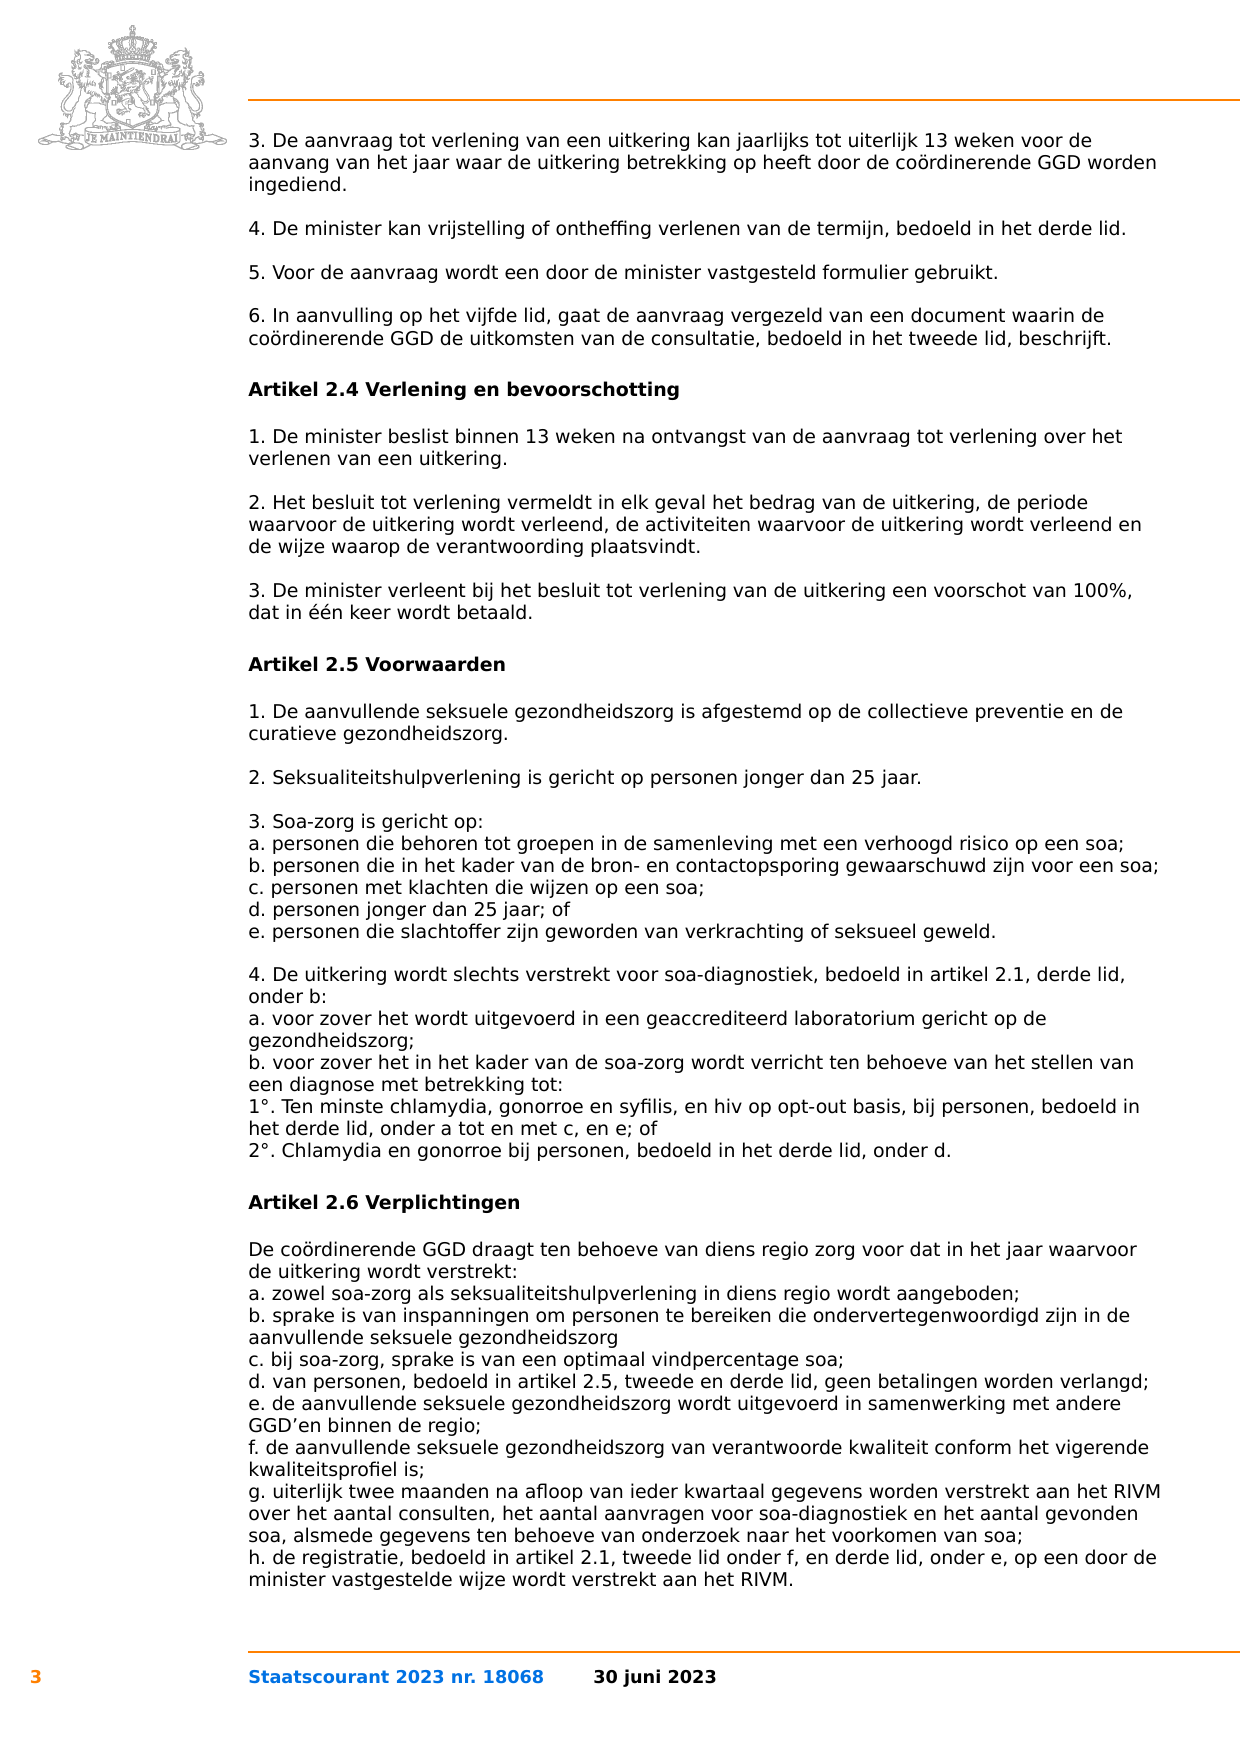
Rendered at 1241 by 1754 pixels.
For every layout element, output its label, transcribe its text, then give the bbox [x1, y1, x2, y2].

subtitle Artikel 2.4 Verlening en bevoorschotting [248, 379, 1163, 401]
text 1. De aanvullende seksuele gezondheidszorg is afgestemd op de collectieve preventie en de curatieve gezondheidszorg. [248, 701, 1163, 745]
text h. de registratie, bedoeld in artikel 2.1, tweede lid onder f, en derde lid, onder e, op een door de minister vastgestelde wijze wordt verstrekt aan het RIVM. [248, 1547, 1163, 1591]
text 6. In aanvulling op het vijfde lid, gaat de aanvraag vergezeld van een document waarin de coördinerende GGD de uitkomsten van de consultatie, bedoeld in het tweede lid, beschrijft. [248, 305, 1163, 349]
text c. bij soa-zorg, sprake is van een optimaal vindpercentage soa; [248, 1349, 1163, 1371]
text e. personen die slachtoffer zijn geworden van verkrachting of seksueel geweld. [248, 921, 1163, 942]
subtitle Artikel 2.5 Voorwaarden [248, 654, 1163, 676]
text 2. Seksualiteitshulpverlening is gericht op personen jonger dan 25 jaar. [248, 767, 1163, 789]
text 1. De minister beslist binnen 13 weken na ontvangst van de aanvraag tot verlening over het verlenen van een uitkering. [248, 426, 1163, 470]
text g. uiterlijk twee maanden na afloop van ieder kwartaal gegevens worden verstrekt aan het RIVM over het aantal consulten, het aantal aanvragen voor soa-diagnostiek en het aantal gevonden soa, alsmede gegevens ten behoeve van onderzoek naar het voorkomen van soa; [248, 1481, 1163, 1547]
text 4. De minister kan vrijstelling of ontheffing verlenen van de termijn, bedoeld in het derde lid. [248, 218, 1163, 240]
text 2. Het besluit tot verlening vermeldt in elk geval het bedrag van de uitkering, de periode waarvoor de uitkering wordt verleend, de activiteiten waarvoor de uitkering wordt verleend en de wijze waarop de verantwoording plaatsvindt. [248, 492, 1163, 558]
picture [38, 25, 227, 150]
text 5. Voor de aanvraag wordt een door de minister vastgesteld formulier gebruikt. [248, 262, 1163, 283]
text 4. De uitkering wordt slechts verstrekt voor soa-diagnostiek, bedoeld in artikel 2.1, derde lid, onder b: [248, 964, 1163, 1008]
text De coördinerende GGD draagt ten behoeve van diens regio zorg voor dat in het jaar waarvoor de uitkering wordt verstrekt: [248, 1239, 1163, 1283]
text b. personen die in het kader van de bron- en contactopsporing gewaarschuwd zijn voor een soa; [248, 854, 1163, 877]
text d. personen jonger dan 25 jaar; of [248, 898, 1163, 921]
text d. van personen, bedoeld in artikel 2.5, tweede en derde lid, geen betalingen worden verlangd; [248, 1371, 1163, 1393]
text 3. De minister verleent bij het besluit tot verlening van de uitkering een voorschot van 100%, dat in één keer wordt betaald. [248, 580, 1163, 624]
subtitle Artikel 2.6 Verplichtingen [248, 1192, 1163, 1214]
text e. de aanvullende seksuele gezondheidszorg wordt uitgevoerd in samenwerking met andere GGD’en binnen de regio; [248, 1393, 1163, 1437]
text a. personen die behoren tot groepen in de samenleving met een verhoogd risico op een soa; [248, 833, 1163, 854]
text 3. De aanvraag tot verlening van een uitkering kan jaarlijks tot uiterlijk 13 weken voor de aanvang van het jaar waar de uitkering betrekking op heeft door de coördinerende GGD worden ingediend. [248, 130, 1163, 196]
text c. personen met klachten die wijzen op een soa; [248, 877, 1163, 898]
text a. zowel soa-zorg als seksualiteitshulpverlening in diens regio wordt aangeboden; [248, 1283, 1163, 1305]
text a. voor zover het wordt uitgevoerd in een geaccrediteerd laboratorium gericht op de gezondheidszorg; [248, 1008, 1163, 1052]
text b. sprake is van inspanningen om personen te bereiken die ondervertegenwoordigd zijn in de aanvullende seksuele gezondheidszorg [248, 1305, 1163, 1349]
text b. voor zover het in het kader van de soa-zorg wordt verricht ten behoeve van het stellen van een diagnose met betrekking tot: [248, 1052, 1163, 1096]
text 1°. Ten minste chlamydia, gonorroe en syfilis, en hiv op opt-out basis, bij personen, bedoeld in het derde lid, onder a tot en met c, en e; of [248, 1096, 1163, 1140]
text f. de aanvullende seksuele gezondheidszorg van verantwoorde kwaliteit conform het vigerende kwaliteitsprofiel is; [248, 1437, 1163, 1481]
text 2°. Chlamydia en gonorroe bij personen, bedoeld in het derde lid, onder d. [248, 1140, 1163, 1162]
text 3. Soa-zorg is gericht op: [248, 811, 1163, 833]
